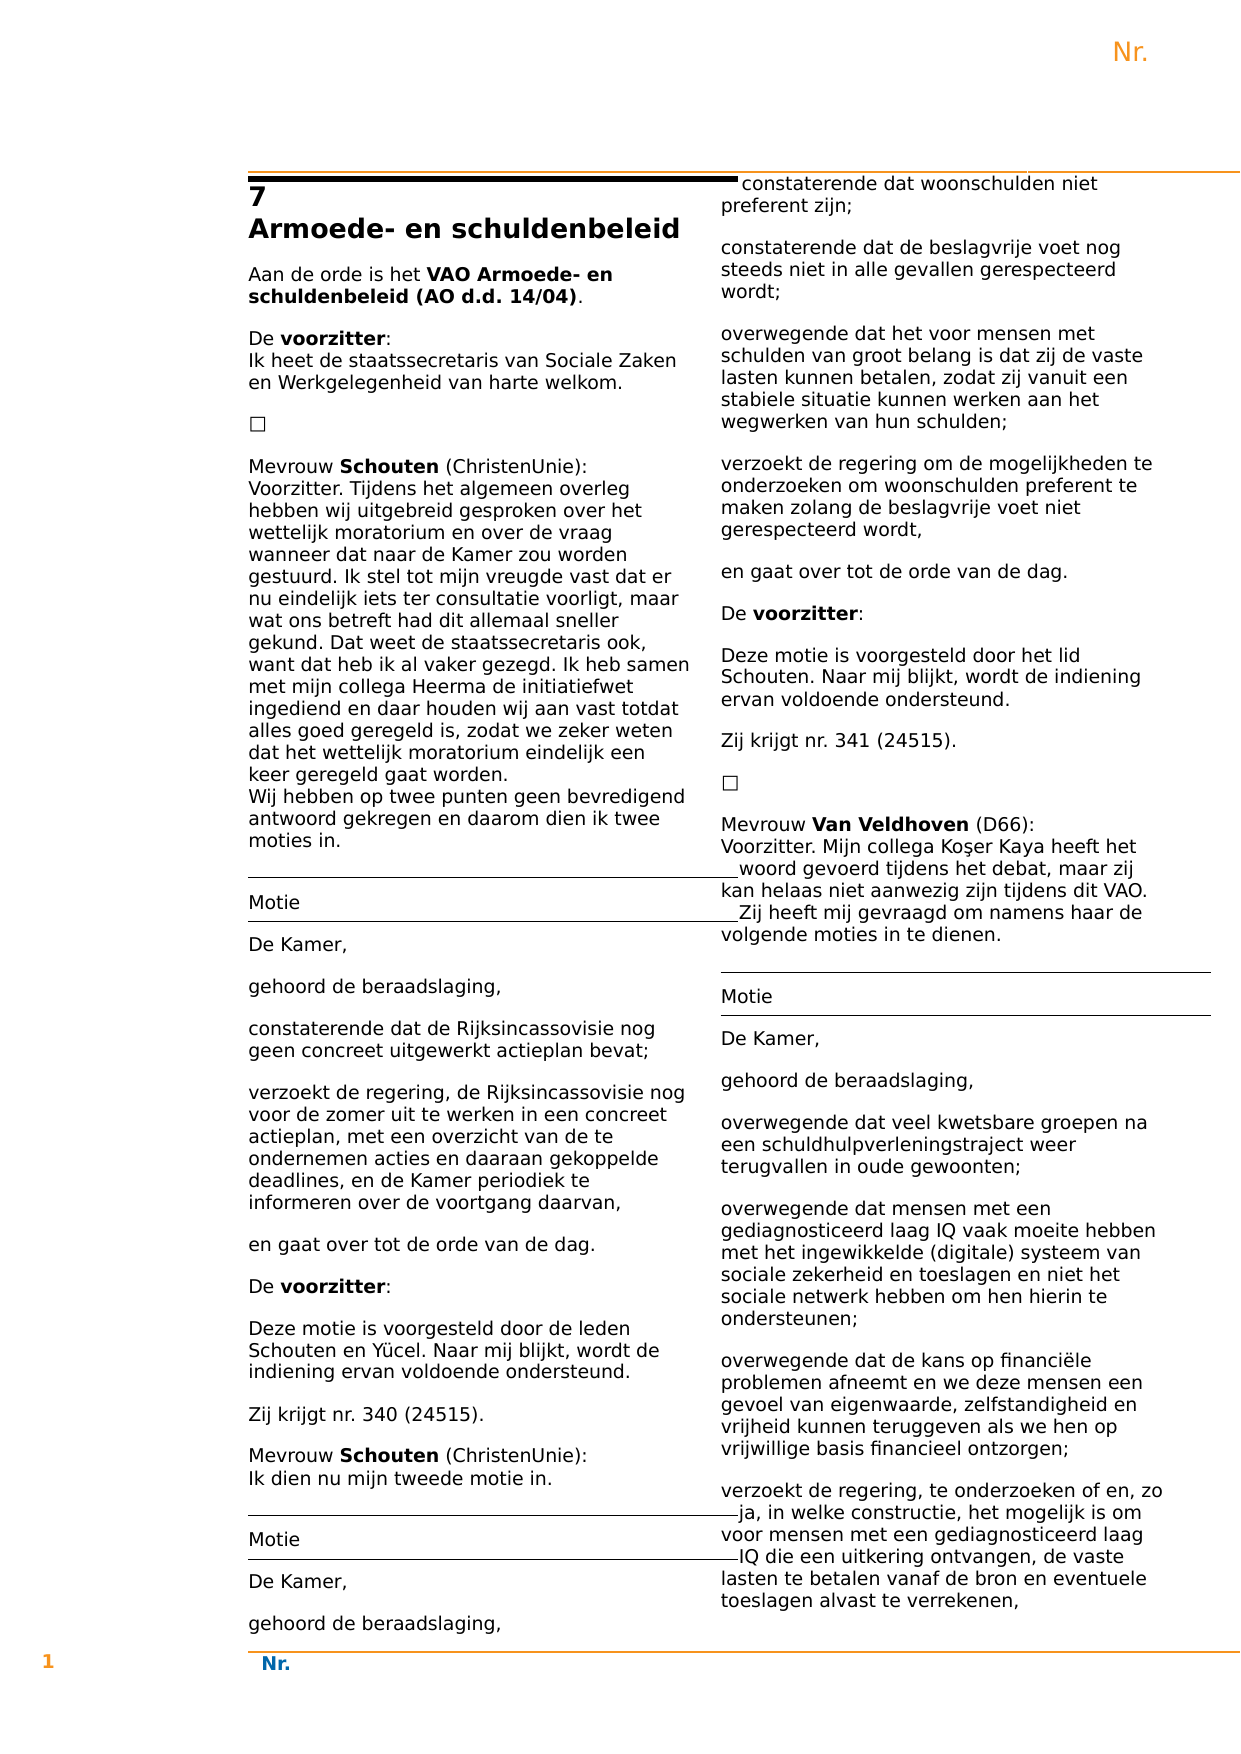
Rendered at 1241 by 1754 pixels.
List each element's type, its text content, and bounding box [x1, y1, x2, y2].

text overwegende dat de kans op financiële problemen afneemt en we deze mensen een gevoel van eigenwaarde, zelfstandigheid en vrijheid kunnen teruggeven als we hen op vrijwillige basis financieel ontzorgen; [721, 1350, 1163, 1460]
text ⬜ [721, 772, 1163, 794]
text Ik heet de staatssecretaris van Sociale Zaken en Werkgelegenheid van harte welkom. [248, 350, 691, 394]
text Voorzitter. Mijn collega Koşer Kaya heeft het woord gevoerd tijdens het debat, maar zij kan helaas niet aanwezig zijn tijdens dit VAO. Zij heeft mij gevraagd om namens haar de volgende moties in te dienen. [721, 836, 1163, 946]
text Wij hebben op twee punten geen bevredigend antwoord gekregen en daarom dien ik twee moties in. [248, 786, 691, 852]
text De voorzitter: [248, 328, 691, 350]
text De voorzitter: [248, 1276, 691, 1297]
text constaterende dat woonschulden niet preferent zijn; [721, 173, 1163, 217]
text Deze motie is voorgesteld door het lid Schouten. Naar mij blijkt, wordt de indiening ervan voldoende ondersteund. [721, 644, 1163, 710]
text overwegende dat mensen met een gediagnosticeerd laag IQ vaak moeite hebben met het ingewikkelde (digitale) systeem van sociale zekerheid en toeslagen en niet het sociale netwerk hebben om hen hierin te ondersteunen; [721, 1198, 1163, 1330]
text Mevrouw Van Veldhoven (D66): [721, 814, 1163, 836]
text De Kamer, [248, 934, 691, 956]
text Mevrouw Schouten (ChristenUnie): [248, 1445, 691, 1467]
text Mevrouw Schouten (ChristenUnie): [248, 456, 691, 478]
text gehoord de beraadslaging, [248, 976, 691, 998]
text De Kamer, [721, 1028, 1163, 1050]
text verzoekt de regering, de Rijksincassovisie nog voor de zomer uit te werken in een concreet actieplan, met een overzicht van de te ondernemen acties en daaraan gekoppelde deadlines, en de Kamer periodiek te informeren over de voortgang daarvan, [248, 1082, 691, 1213]
text verzoekt de regering om de mogelijkheden te onderzoeken om woonschulden preferent te maken zolang de beslagvrije voet niet gerespecteerd wordt, [721, 453, 1163, 541]
text Zij krijgt nr. 341 (24515). [721, 730, 1163, 752]
text Motie [721, 986, 1163, 1008]
text De voorzitter: [721, 602, 1163, 624]
text ⬜ [248, 414, 691, 436]
text gehoord de beraadslaging, [721, 1070, 1163, 1092]
text overwegende dat het voor mensen met schulden van groot belang is dat zij de vaste lasten kunnen betalen, zodat zij vanuit een stabiele situatie kunnen werken aan het wegwerken van hun schulden; [721, 323, 1163, 433]
text Deze motie is voorgesteld door de leden Schouten en Yücel. Naar mij blijkt, wordt de indiening ervan voldoende ondersteund. [248, 1317, 691, 1383]
text gehoord de beraadslaging, [248, 1613, 691, 1635]
title 7 Armoede- en schuldenbeleid [248, 182, 691, 244]
text constaterende dat de beslagvrije voet nog steeds niet in alle gevallen gerespecteerd wordt; [721, 237, 1163, 303]
text Motie [248, 1529, 691, 1551]
text en gaat over tot de orde van de dag. [721, 561, 1163, 582]
text Voorzitter. Tijdens het algemeen overleg hebben wij uitgebreid gesproken over het wettelijk moratorium en over de vraag wanneer dat naar de Kamer zou worden gestuurd. Ik stel tot mijn vreugde vast dat er nu eindelijk iets ter consultatie voorligt, maar wat ons betreft had dit allemaal sneller gekund. Dat weet de staatssecretaris ook, want dat heb ik al vaker gezegd. Ik heb samen met mijn collega Heerma de initiatiefwet ingediend en daar houden wij aan vast totdat alles goed geregeld is, zodat we zeker weten dat het wettelijk moratorium eindelijk een keer geregeld gaat worden. [248, 478, 691, 786]
text verzoekt de regering, te onderzoeken of en, zo ja, in welke constructie, het mogelijk is om voor mensen met een gediagnosticeerd laag IQ die een uitkering ontvangen, de vaste lasten te betalen vanaf de bron en eventuele toeslagen alvast te verrekenen, [721, 1480, 1163, 1612]
text De Kamer, [248, 1571, 691, 1593]
text Motie [248, 892, 691, 914]
text constaterende dat de Rijksincassovisie nog geen concreet uitgewerkt actieplan bevat; [248, 1018, 691, 1062]
text Ik dien nu mijn tweede motie in. [248, 1467, 691, 1489]
text Zij krijgt nr. 340 (24515). [248, 1403, 691, 1425]
text Aan de orde is het VAO Armoede- en schuldenbeleid (AO d.d. 14/04). [248, 264, 691, 308]
text overwegende dat veel kwetsbare groepen na een schuldhulpverleningstraject weer terugvallen in oude gewoonten; [721, 1112, 1163, 1178]
text en gaat over tot de orde van de dag. [248, 1233, 691, 1256]
